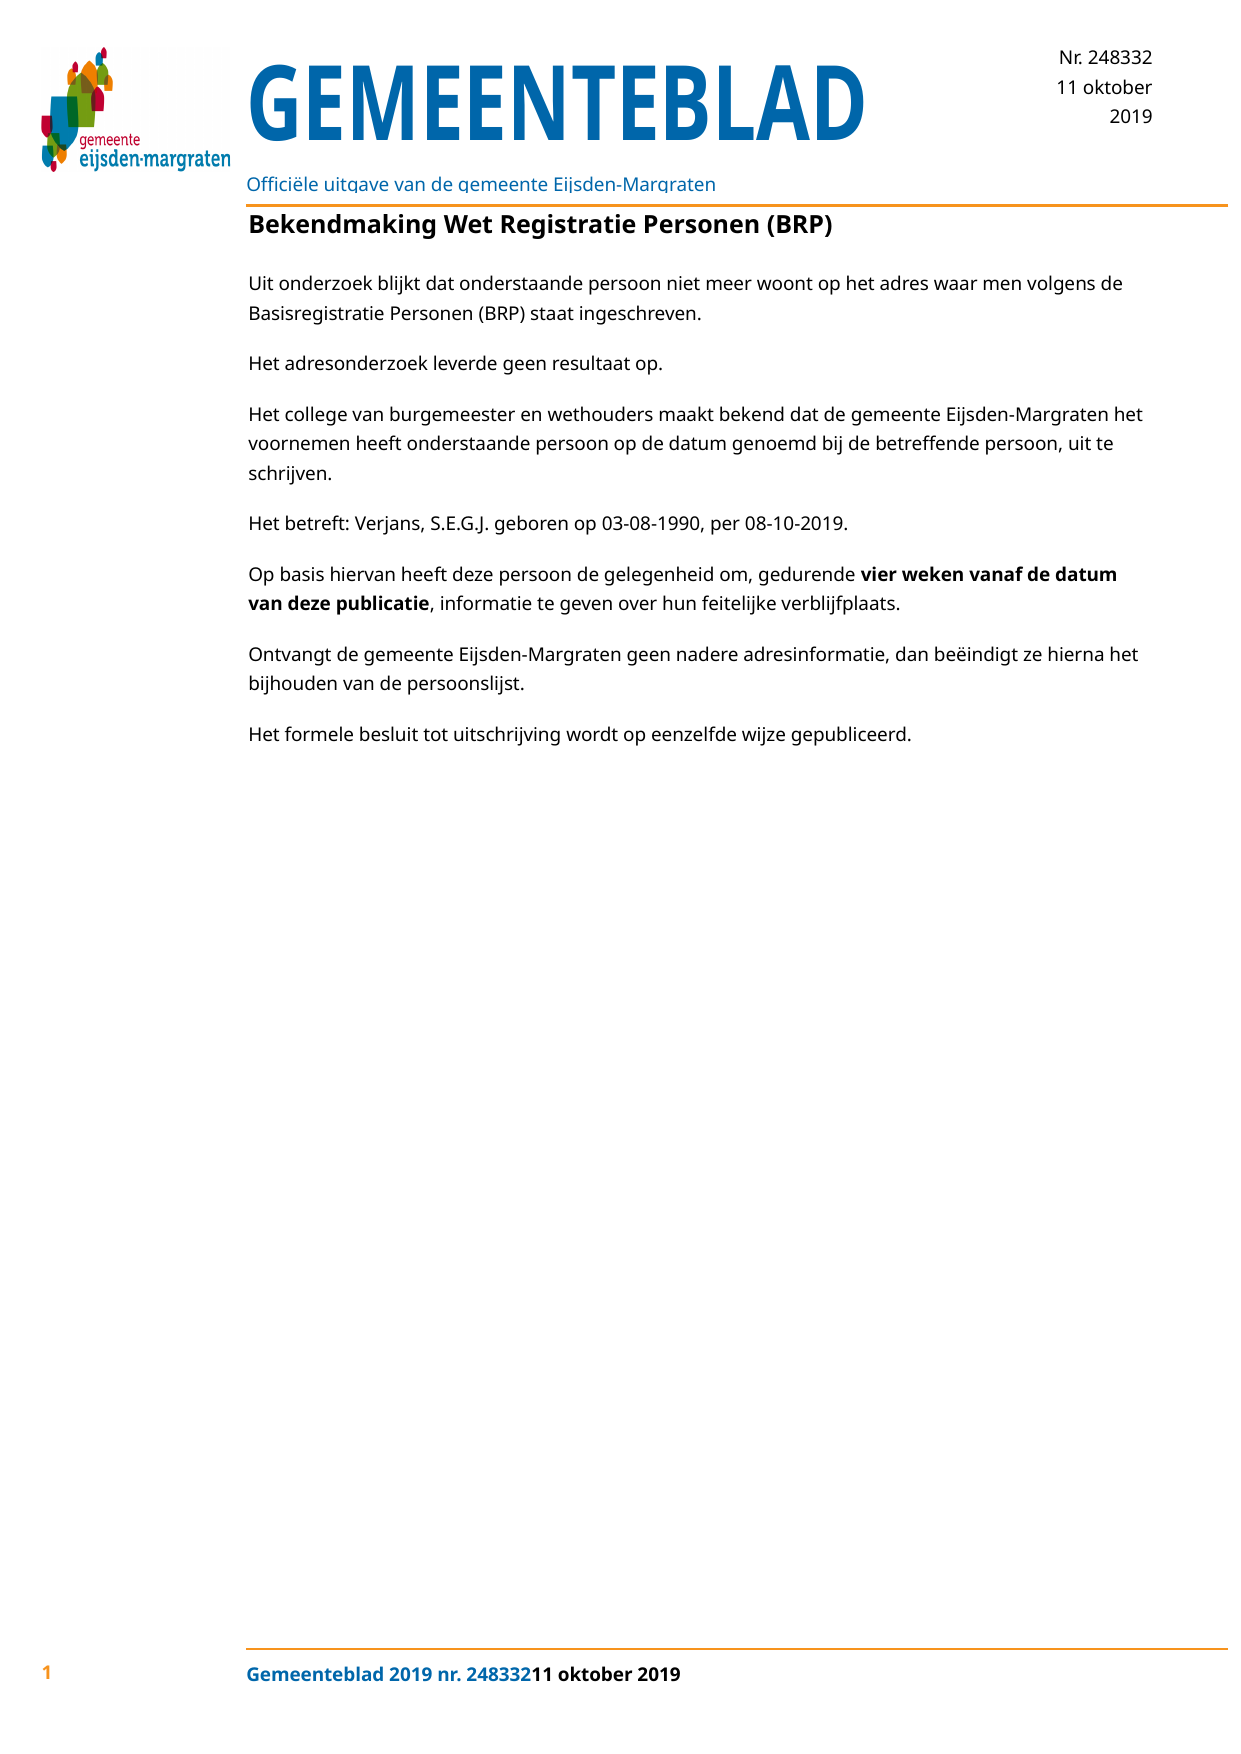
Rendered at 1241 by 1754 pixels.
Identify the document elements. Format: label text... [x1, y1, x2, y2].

text Uit onderzoek blijkt dat onderstaande persoon niet meer woont op het adres waar men volgens de Basisregistratie Personen (BRP) staat ingeschreven. [248, 270, 1152, 326]
text Het betreft: Verjans, S.E.G.J. geboren op 03-08-1990, per 08-10-2019. [248, 510, 1152, 536]
text Het formele besluit tot uitschrijving wordt op eenzelfde wijze gepubliceerd. [248, 721, 1152, 746]
text Ontvangt de gemeente Eijsden-Margraten geen nadere adresinformatie, dan beëindigt ze hierna het bijhouden van de persoonslijst. [248, 641, 1152, 696]
text Bekendmaking Wet Registratie Personen (BRP) [248, 207, 1152, 241]
text Op basis hiervan heeft deze persoon de gelegenheid om, gedurende vier weken vanaf de datum van deze publicatie, informatie te geven over hun feitelijke verblijfplaats. [248, 561, 1152, 616]
text Het college van burgemeester en wethouders maakt bekend dat de gemeente Eijsden-Margraten het voornemen heeft onderstaande persoon op de datum genoemd bij de betreffende persoon, uit te schrijven. [248, 401, 1152, 486]
text Het adresonderzoek leverde geen resultaat op. [248, 350, 1152, 376]
picture [41, 47, 231, 172]
